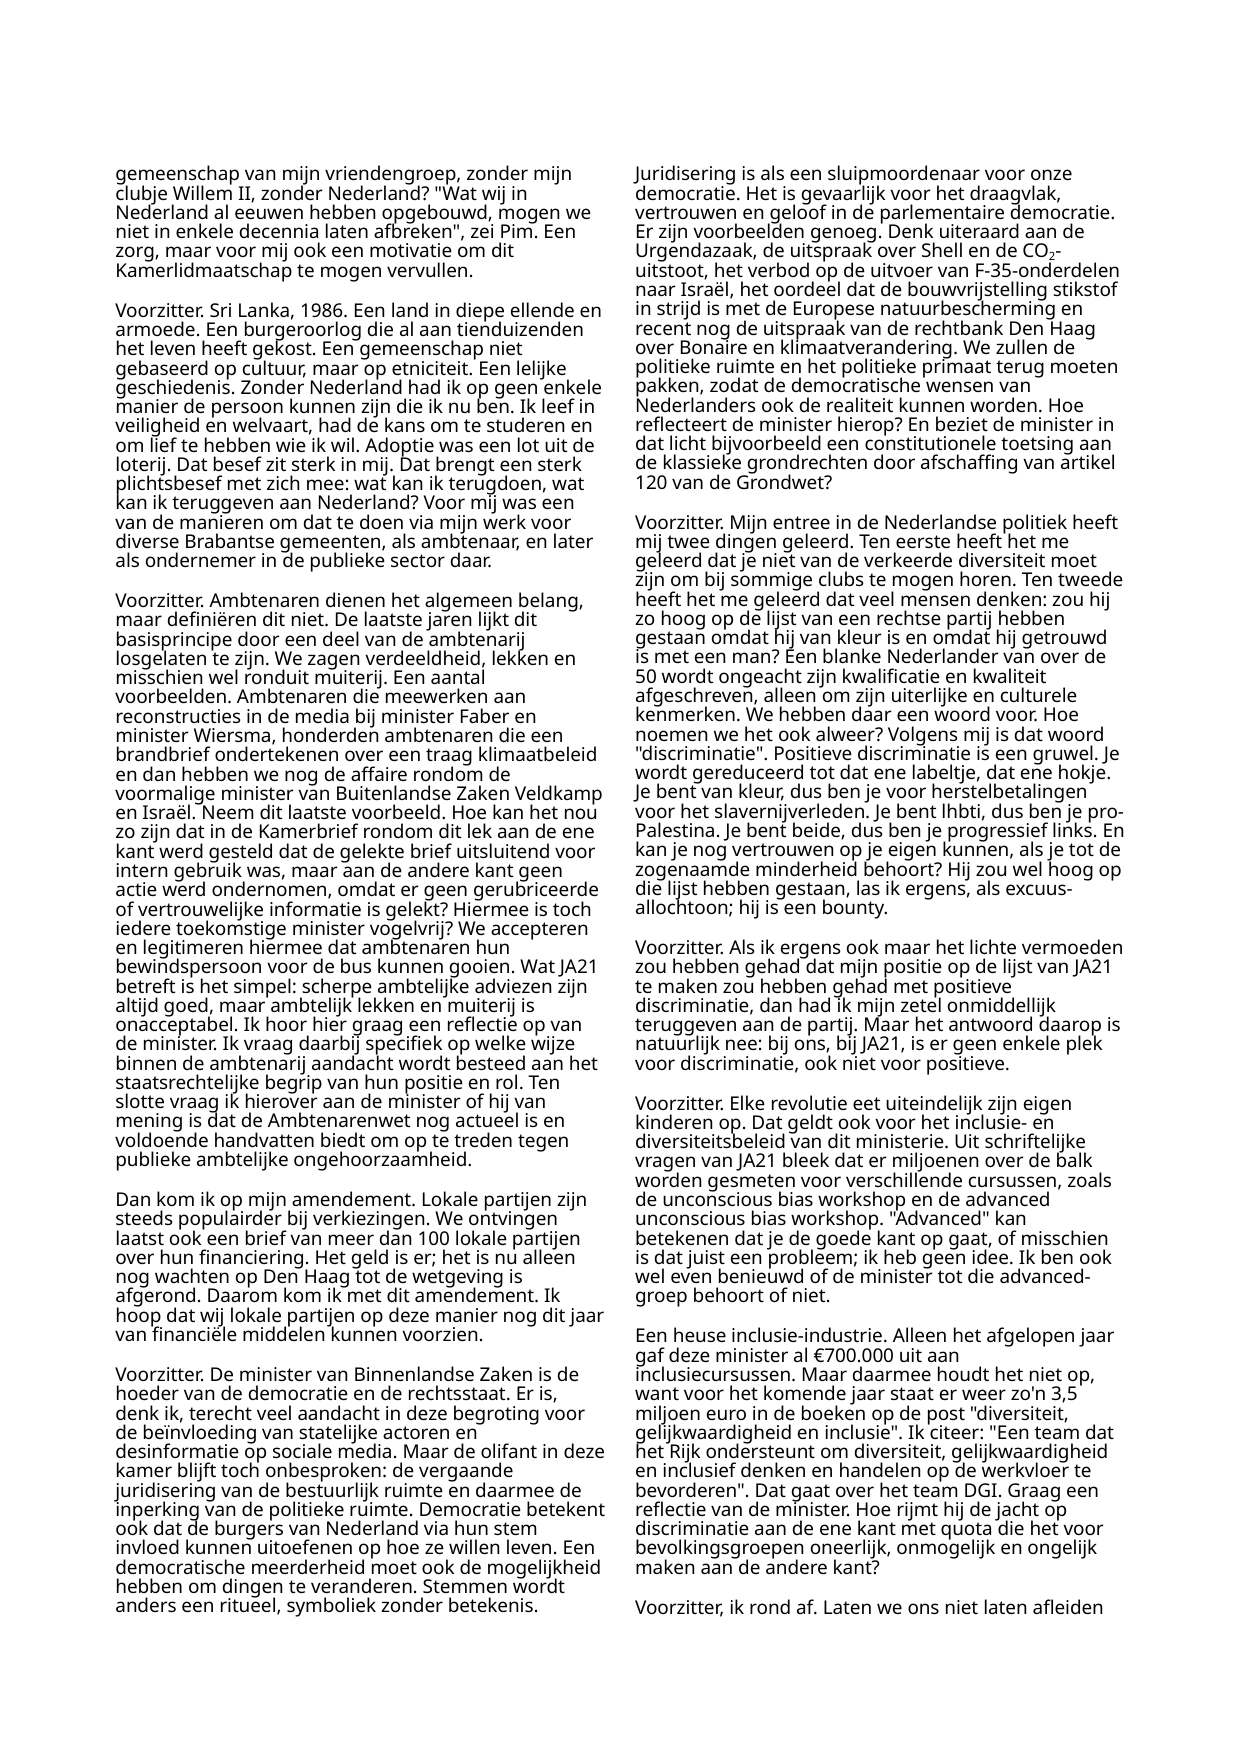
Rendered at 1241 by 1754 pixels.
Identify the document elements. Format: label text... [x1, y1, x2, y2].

text Voorzitter. Ambtenaren dienen het algemeen belang, maar definiëren dit niet. De laatste jaren lijkt dit basisprincipe door een deel van de ambtenarij losgelaten te zijn. We zagen verdeeldheid, lekken en misschien wel ronduit muiterij. Een aantal voorbeelden. Ambtenaren die meewerken aan reconstructies in de media bij minister Faber en minister Wiersma, honderden ambtenaren die een brandbrief ondertekenen over een traag klimaatbeleid en dan hebben we nog de affaire rondom de voormalige minister van Buitenlandse Zaken Veldkamp en Israël. Neem dit laatste voorbeeld. Hoe kan het nou zo zijn dat in de Kamerbrief rondom dit lek aan de ene kant werd gesteld dat de gelekte brief uitsluitend voor intern gebruik was, maar aan de andere kant geen actie werd ondernomen, omdat er geen gerubriceerde of vertrouwelijke informatie is gelekt? Hiermee is toch iedere toekomstige minister vogelvrij? We accepteren en legitimeren hiermee dat ambtenaren hun bewindspersoon voor de bus kunnen gooien. Wat JA21 betreft is het simpel: scherpe ambtelijke adviezen zijn altijd goed, maar ambtelijk lekken en muiterij is onacceptabel. Ik hoor hier graag een reflectie op van de minister. Ik vraag daarbij specifiek op welke wijze binnen de ambtenarij aandacht wordt besteed aan het staatsrechtelijke begrip van hun positie en rol. Ten slotte vraag ik hierover aan de minister of hij van mening is dat de Ambtenarenwet nog actueel is en voldoende handvatten biedt om op te treden tegen publieke ambtelijke ongehoorzaamheid. [115, 592, 605, 1170]
text Juridisering is als een sluipmoordenaar voor onze democratie. Het is gevaarlijk voor het draagvlak, vertrouwen en geloof in de parlementaire democratie. Er zijn voorbeelden genoeg. Denk uiteraard aan de Urgendazaak, de uitspraak over Shell en de CO2-uitstoot, het verbod op de uitvoer van F-35-onderdelen naar Israël, het oordeel dat de bouwvrijstelling stikstof in strijd is met de Europese natuurbescherming en recent nog de uitspraak van de rechtbank Den Haag over Bonaire en klimaatverandering. We zullen de politieke ruimte en het politieke primaat terug moeten pakken, zodat de democratische wensen van Nederlanders ook de realiteit kunnen worden. Hoe reflecteert de minister hierop? En beziet de minister in dat licht bijvoorbeeld een constitutionele toetsing aan de klassieke grondrechten door afschaffing van artikel 120 van de Grondwet? [635, 165, 1125, 493]
text Voorzitter. Elke revolutie eet uiteindelijk zijn eigen kinderen op. Dat geldt ook voor het inclusie- en diversiteitsbeleid van dit ministerie. Uit schriftelijke vragen van JA21 bleek dat er miljoenen over de balk worden gesmeten voor verschillende cursussen, zoals de unconscious bias workshop en de advanced unconscious bias workshop. "Advanced" kan betekenen dat je de goede kant op gaat, of misschien is dat juist een probleem; ik heb geen idee. Ik ben ook wel even benieuwd of de minister tot die advanced-groep behoort of niet. [635, 1095, 1125, 1307]
text Voorzitter. De minister van Binnenlandse Zaken is de hoeder van de democratie en de rechtsstaat. Er is, denk ik, terecht veel aandacht in deze begroting voor de beïnvloeding van statelijke actoren en desinformatie op sociale media. Maar de olifant in deze kamer blijft toch onbesproken: de vergaande juridisering van de bestuurlijk ruimte en daarmee de inperking van de politieke ruimte. Democratie betekent ook dat de burgers van Nederland via hun stem invloed kunnen uitoefenen op hoe ze willen leven. Een democratische meerderheid moet ook de mogelijkheid hebben om dingen te veranderen. Stemmen wordt anders een ritueel, symboliek zonder betekenis. [115, 1366, 605, 1616]
text Voorzitter. Mijn entree in de Nederlandse politiek heeft mij twee dingen geleerd. Ten eerste heeft het me geleerd dat je niet van de verkeerde diversiteit moet zijn om bij sommige clubs te mogen horen. Ten tweede heeft het me geleerd dat veel mensen denken: zou hij zo hoog op de lijst van een rechtse partij hebben gestaan omdat hij van kleur is en omdat hij getrouwd is met een man? Een blanke Nederlander van over de 50 wordt ongeacht zijn kwalificatie en kwaliteit afgeschreven, alleen om zijn uiterlijke en culturele kenmerken. We hebben daar een woord voor. Hoe noemen we het ook alweer? Volgens mij is dat woord "discriminatie". Positieve discriminatie is een gruwel. Je wordt gereduceerd tot dat ene labeltje, dat ene hokje. Je bent van kleur, dus ben je voor herstelbetalingen voor het slavernijverleden. Je bent lhbti, dus ben je pro-Palestina. Je bent beide, dus ben je progressief links. En kan je nog vertrouwen op je eigen kunnen, als je tot de zogenaamde minderheid behoort? Hij zou wel hoog op die lijst hebben gestaan, las ik ergens, als excuus-allochtoon; hij is een bounty. [635, 514, 1125, 918]
text Een heuse inclusie-industrie. Alleen het afgelopen jaar gaf deze minister al €700.000 uit aan inclusiecursussen. Maar daarmee houdt het niet op, want voor het komende jaar staat er weer zo'n 3,5 miljoen euro in de boeken op de post "diversiteit, gelijkwaardigheid en inclusie". Ik citeer: "Een team dat het Rijk ondersteunt om diversiteit, gelijkwaardigheid en inclusief denken en handelen op de werkvloer te bevorderen". Dat gaat over het team DGI. Graag een reflectie van de minister. Hoe rijmt hij de jacht op discriminatie aan de ene kant met quota die het voor bevolkingsgroepen oneerlijk, onmogelijk en ongelijk maken aan de andere kant? [635, 1327, 1125, 1578]
text Voorzitter. Als ik ergens ook maar het lichte vermoeden zou hebben gehad dat mijn positie op de lijst van JA21 te maken zou hebben gehad met positieve discriminatie, dan had ik mijn zetel onmiddellijk teruggeven aan de partij. Maar het antwoord daarop is natuurlijk nee: bij ons, bij JA21, is er geen enkele plek voor discriminatie, ook niet voor positieve. [635, 939, 1125, 1074]
text Voorzitter, ik rond af. Laten we ons niet laten afleiden [635, 1599, 1125, 1618]
text gemeenschap van mijn vriendengroep, zonder mijn clubje Willem II, zonder Nederland? "Wat wij in Nederland al eeuwen hebben opgebouwd, mogen we niet in enkele decennia laten afbreken", zei Pim. Een zorg, maar voor mij ook een motivatie om dit Kamerlidmaatschap te mogen vervullen. [115, 165, 605, 281]
text Voorzitter. Sri Lanka, 1986. Een land in diepe ellende en armoede. Een burgeroorlog die al aan tienduizenden het leven heeft gekost. Een gemeenschap niet gebaseerd op cultuur, maar op etniciteit. Een lelijke geschiedenis. Zonder Nederland had ik op geen enkele manier de persoon kunnen zijn die ik nu ben. Ik leef in veiligheid en welvaart, had de kans om te studeren en om lief te hebben wie ik wil. Adoptie was een lot uit de loterij. Dat besef zit sterk in mij. Dat brengt een sterk plichtsbesef met zich mee: wat kan ik terugdoen, wat kan ik teruggeven aan Nederland? Voor mij was een van de manieren om dat te doen via mijn werk voor diverse Brabantse gemeenten, als ambtenaar, en later als ondernemer in de publieke sector daar. [115, 302, 605, 571]
text Dan kom ik op mijn amendement. Lokale partijen zijn steeds populairder bij verkiezingen. We ontvingen laatst ook een brief van meer dan 100 lokale partijen over hun financiering. Het geld is er; het is nu alleen nog wachten op Den Haag tot de wetgeving is afgerond. Daarom kom ik met dit amendement. Ik hoop dat wij lokale partijen op deze manier nog dit jaar van financiële middelen kunnen voorzien. [115, 1191, 605, 1345]
